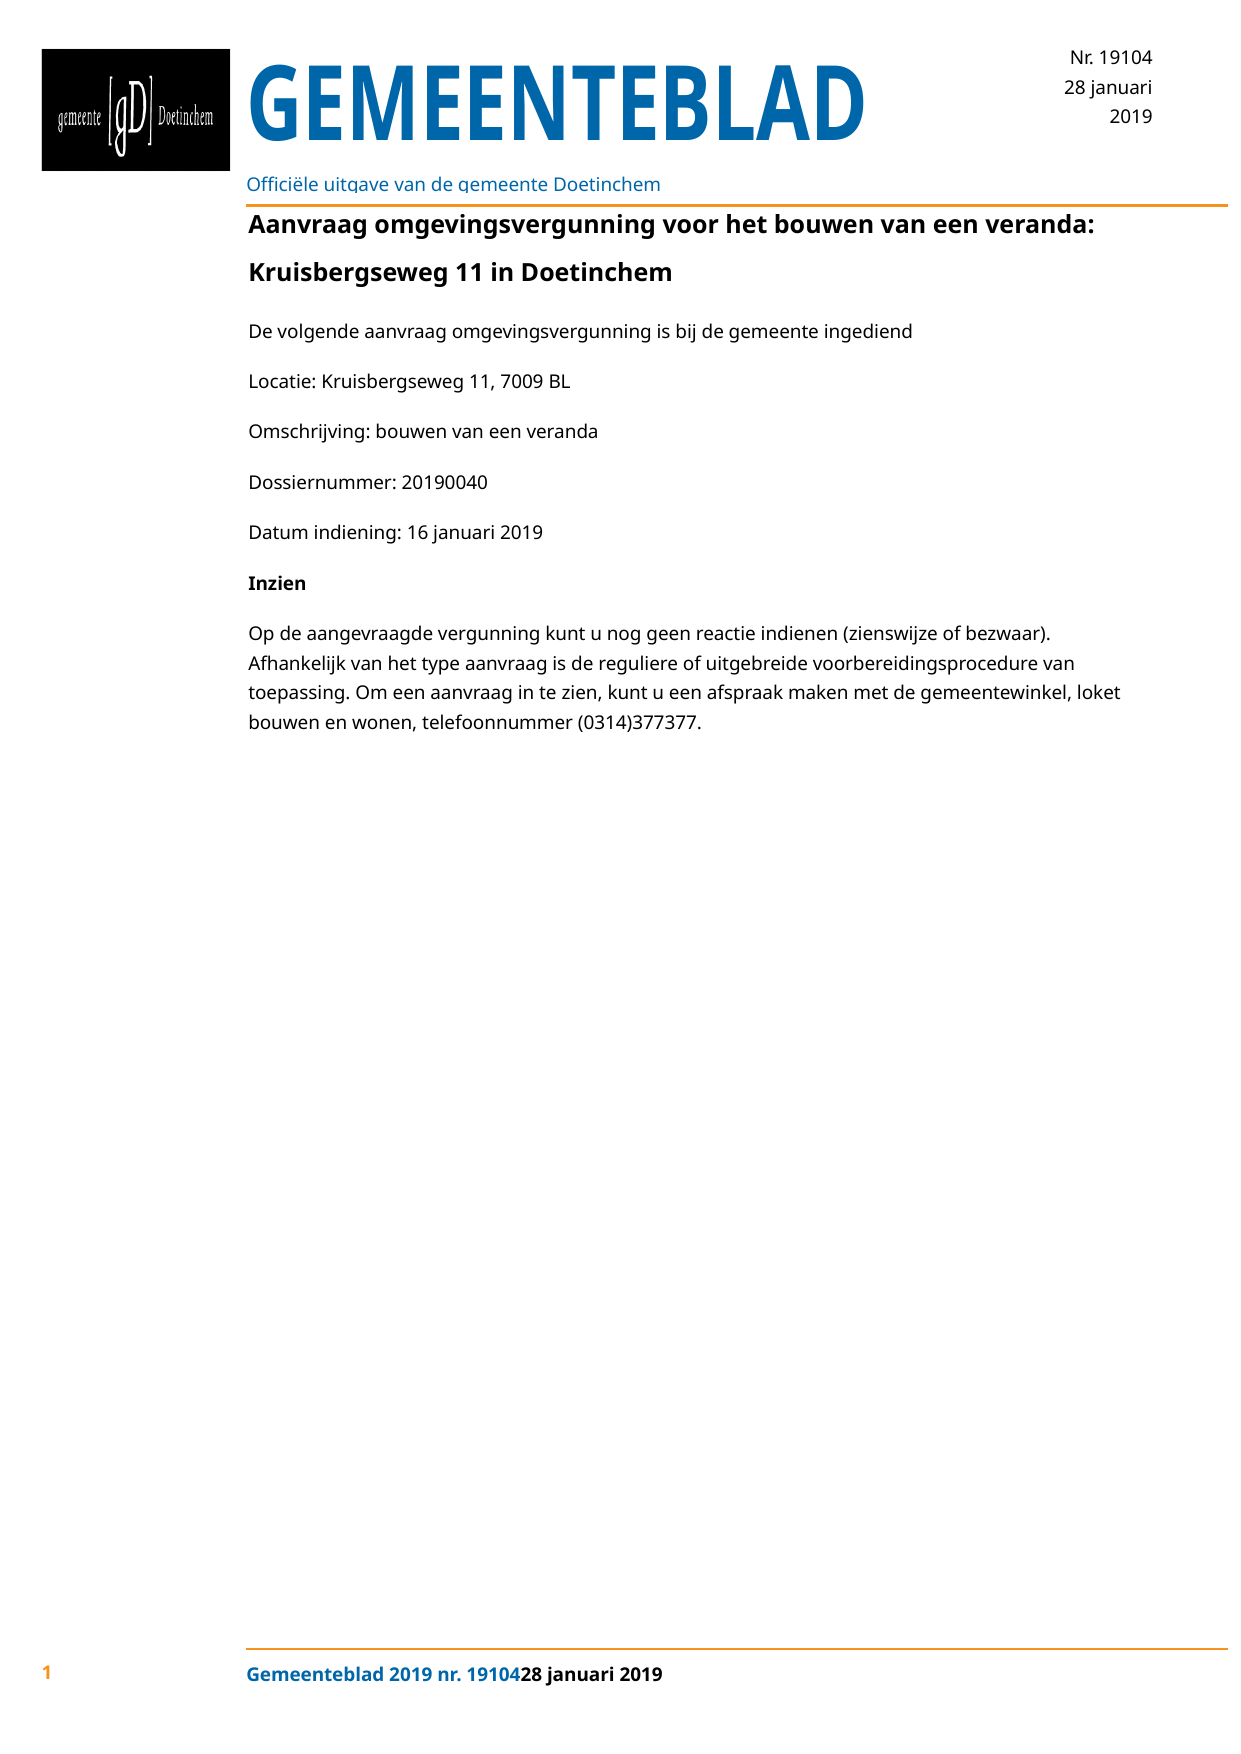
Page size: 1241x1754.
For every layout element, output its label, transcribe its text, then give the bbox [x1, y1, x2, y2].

picture [41, 47, 231, 172]
text Dossiernummer: 20190040 [248, 469, 1152, 495]
text Datum indiening: 16 januari 2019 [248, 519, 1152, 545]
text Locatie: Kruisbergseweg 11, 7009 BL [248, 368, 1152, 394]
text Op de aangevraagde vergunning kunt u nog geen reactie indienen (zienswijze of bezwaar). Afhankelijk van het type aanvraag is de reguliere of uitgebreide voorbereidingsprocedure van toepassing. Om een aanvraag in te zien, kunt u een afspraak maken met de gemeentewinkel, loket bouwen en wonen, telefoonnummer (0314)377377. [248, 620, 1152, 735]
text De volgende aanvraag omgevingsvergunning is bij de gemeente ingediend [248, 318, 1152, 344]
text Omschrijving: bouwen van een veranda [248, 419, 1152, 444]
text Inzien [248, 570, 1152, 596]
text Aanvraag omgevingsvergunning voor het bouwen van een veranda: Kruisbergseweg 11 in Doetinchem [248, 207, 1152, 288]
